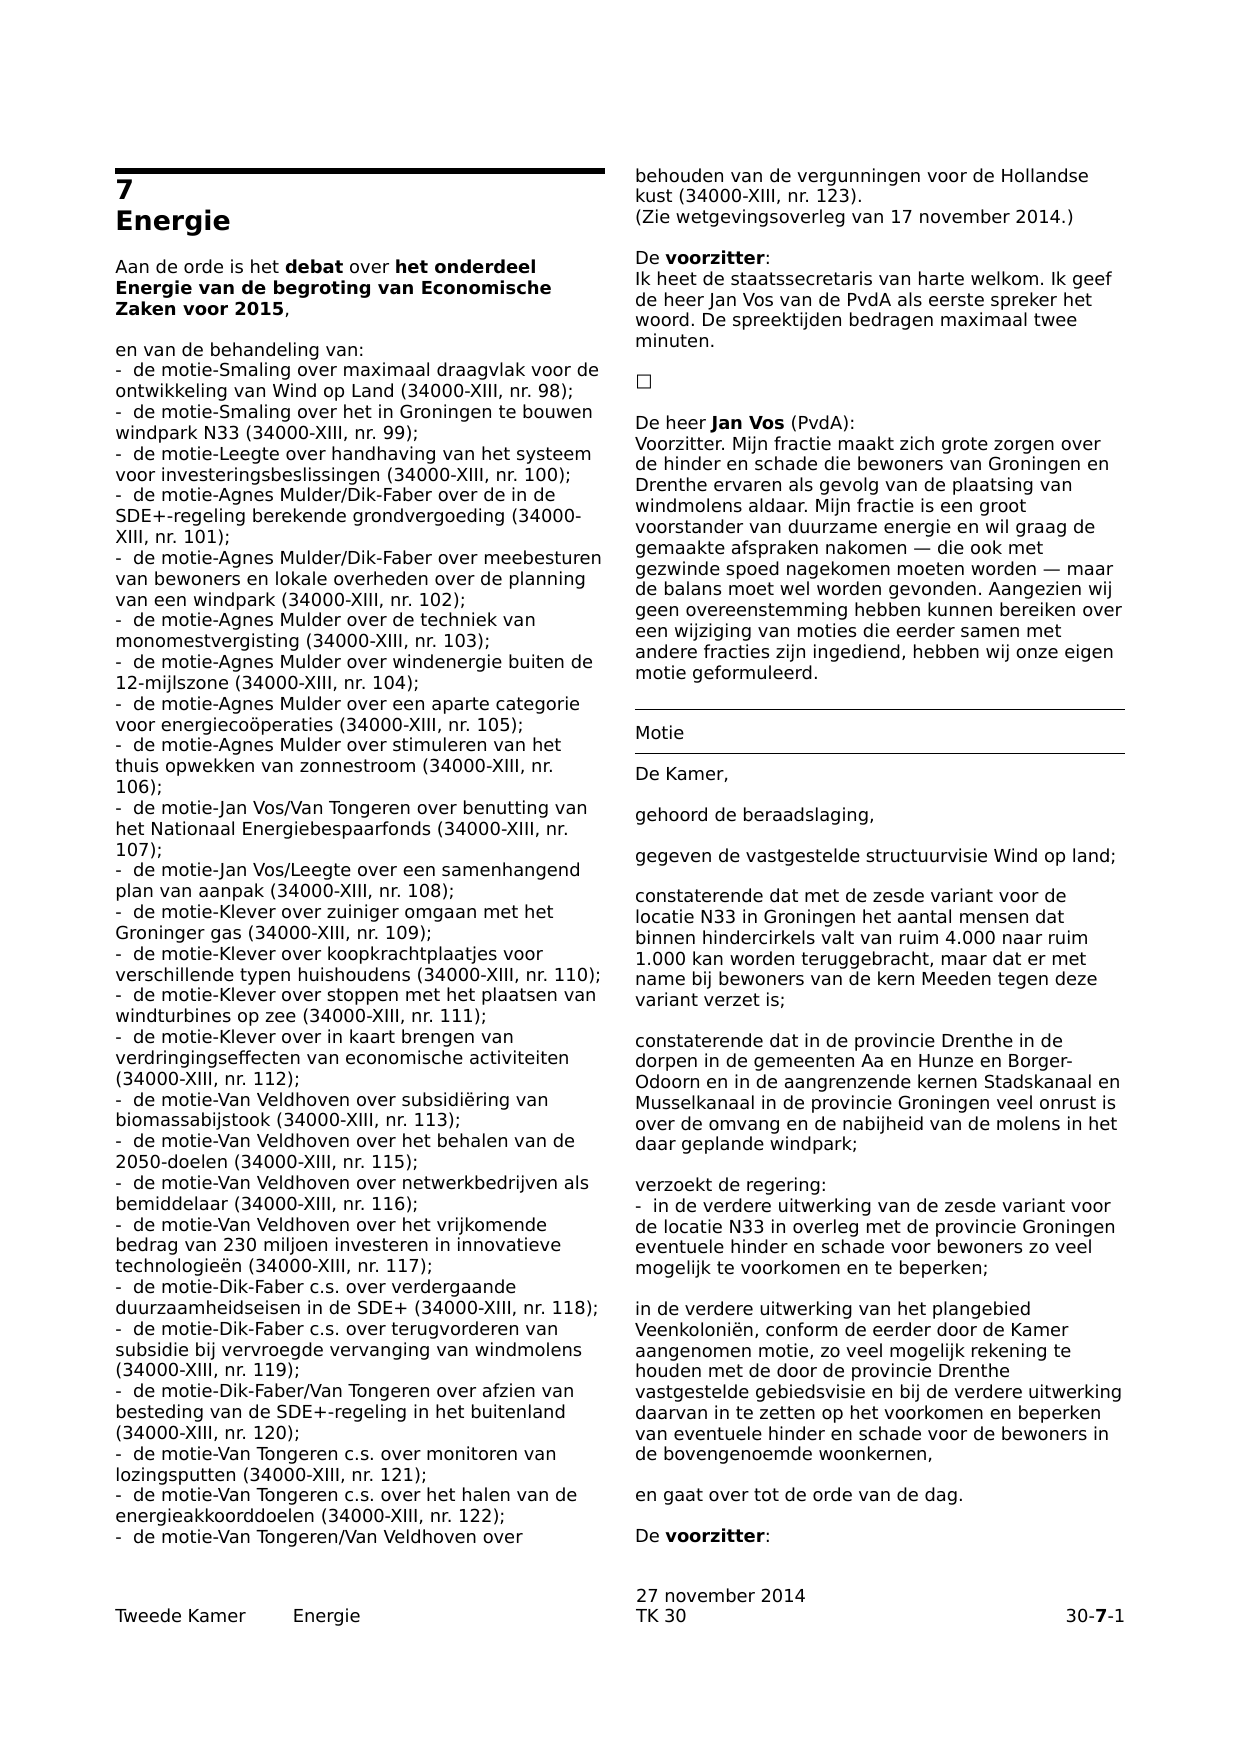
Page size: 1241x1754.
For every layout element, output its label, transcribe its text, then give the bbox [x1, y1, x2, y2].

list de motie-Van Tongeren c.s. over het halen van de energieakkoorddoelen (34000-XIII, nr. 122); [115, 1485, 605, 1527]
list de motie-Leegte over handhaving van het systeem voor investeringsbeslissingen (34000-XIII, nr. 100); [115, 443, 605, 485]
list de motie-Van Veldhoven over netwerkbedrijven als bemiddelaar (34000-XIII, nr. 116); [115, 1173, 605, 1214]
list de motie-Dik-Faber c.s. over terugvorderen van subsidie bij vervroegde vervanging van windmolens (34000-XIII, nr. 119); [115, 1318, 605, 1381]
text en gaat over tot de orde van de dag. [635, 1485, 1125, 1506]
list de motie-Klever over zuiniger omgaan met het Groninger gas (34000-XIII, nr. 109); [115, 902, 605, 943]
text (Zie wetgevingsoverleg van 17 november 2014.) [635, 207, 1125, 228]
list de motie-Agnes Mulder over een aparte categorie voor energiecoöperaties (34000-XIII, nr. 105); [115, 693, 605, 735]
list de motie-Klever over stoppen met het plaatsen van windturbines op zee (34000-XIII, nr. 111); [115, 985, 605, 1027]
text in de verdere uitwerking van het plangebied Veenkoloniën, conform de eerder door de Kamer aangenomen motie, zo veel mogelijk rekening te houden met de door de provincie Drenthe vastgestelde gebiedsvisie en bij de verdere uitwerking daarvan in te zetten op het voorkomen en beperken van eventuele hinder en schade voor de bewoners in de bovengenoemde woonkernen, [635, 1299, 1125, 1465]
list in de verdere uitwerking van de zesde variant voor de locatie N33 in overleg met de provincie Groningen eventuele hinder en schade voor bewoners zo veel mogelijk te voorkomen en te beperken; [635, 1196, 1125, 1279]
list de motie-Van Veldhoven over het behalen van de 2050-doelen (34000-XIII, nr. 115); [115, 1131, 605, 1173]
text verzoekt de regering: [635, 1175, 1125, 1196]
list de motie-Agnes Mulder over de techniek van monomestvergisting (34000-XIII, nr. 103); [115, 610, 605, 652]
list de motie-Smaling over het in Groningen te bouwen windpark N33 (34000-XIII, nr. 99); [115, 402, 605, 443]
list de motie-Dik-Faber/Van Tongeren over afzien van besteding van de SDE+-regeling in het buitenland (34000-XIII, nr. 120); [115, 1381, 605, 1443]
list de motie-Van Tongeren c.s. over monitoren van lozingsputten (34000-XIII, nr. 121); [115, 1443, 605, 1485]
text Voorzitter. Mijn fractie maakt zich grote zorgen over de hinder en schade die bewoners van Groningen en Drenthe ervaren als gevolg van de plaatsing van windmolens aldaar. Mijn fractie is een groot voorstander van duurzame energie en wil graag de gemaakte afspraken nakomen — die ook met gezwinde spoed nagekomen moeten worden — maar de balans moet wel worden gevonden. Aangezien wij geen overeenstemming hebben kunnen bereiken over een wijziging van moties die eerder samen met andere fracties zijn ingediend, hebben wij onze eigen motie geformuleerd. [635, 433, 1125, 683]
list de motie-Agnes Mulder over windenergie buiten de 12-mijlszone (34000-XIII, nr. 104); [115, 652, 605, 693]
list de motie-Klever over in kaart brengen van verdringingseffecten van economische activiteiten (34000-XIII, nr. 112); [115, 1027, 605, 1089]
text De voorzitter: [635, 1526, 1125, 1546]
text De voorzitter: [635, 248, 1125, 268]
text Aan de orde is het debat over het onderdeel Energie van de begroting van Economische Zaken voor 2015, [115, 257, 605, 319]
list de motie-Agnes Mulder/Dik-Faber over de in de SDE+-regeling berekende grondvergoeding (34000-XIII, nr. 101); [115, 485, 605, 548]
text gehoord de beraadslaging, [635, 805, 1125, 825]
list de motie-Agnes Mulder over stimuleren van het thuis opwekken van zonnestroom (34000-XIII, nr. 106); [115, 735, 605, 798]
text ⬜ [635, 372, 1125, 393]
list de motie-Jan Vos/Leegte over een samenhangend plan van aanpak (34000-XIII, nr. 108); [115, 860, 605, 902]
text constaterende dat met de zesde variant voor de locatie N33 in Groningen het aantal mensen dat binnen hindercirkels valt van ruim 4.000 naar ruim 1.000 kan worden teruggebracht, maar dat er met name bij bewoners van de kern Meeden tegen deze variant verzet is; [635, 886, 1125, 1011]
list de motie-Smaling over maximaal draagvlak voor de ontwikkeling van Wind op Land (34000-XIII, nr. 98); [115, 360, 605, 402]
title 7 Energie [115, 174, 605, 237]
list de motie-Van Tongeren/Van Veldhoven over [115, 1527, 605, 1548]
text constaterende dat in de provincie Drenthe in de dorpen in de gemeenten Aa en Hunze en Borger-Odoorn en in de aangrenzende kernen Stadskanaal en Musselkanaal in de provincie Groningen veel onrust is over de omvang en de nabijheid van de molens in het daar geplande windpark; [635, 1031, 1125, 1155]
text De heer Jan Vos (PvdA): [635, 413, 1125, 433]
list de motie-Agnes Mulder/Dik-Faber over meebesturen van bewoners en lokale overheden over de planning van een windpark (34000-XIII, nr. 102); [115, 548, 605, 610]
list de motie-Van Veldhoven over subsidiëring van biomassabijstook (34000-XIII, nr. 113); [115, 1089, 605, 1131]
text Motie [635, 723, 1125, 744]
text gegeven de vastgestelde structuurvisie Wind op land; [635, 845, 1125, 866]
text en van de behandeling van: [115, 339, 605, 360]
list de motie-Klever over koopkrachtplaatjes voor verschillende typen huishoudens (34000-XIII, nr. 110); [115, 943, 605, 985]
text Ik heet de staatssecretaris van harte welkom. Ik geef de heer Jan Vos van de PvdA als eerste spreker het woord. De spreektijden bedragen maximaal twee minuten. [635, 268, 1125, 352]
text De Kamer, [635, 764, 1125, 785]
list de motie-Dik-Faber c.s. over verdergaande duurzaamheidseisen in de SDE+ (34000-XIII, nr. 118); [115, 1277, 605, 1318]
list de motie-Jan Vos/Van Tongeren over benutting van het Nationaal Energiebespaarfonds (34000-XIII, nr. 107); [115, 798, 605, 860]
list de motie-Van Veldhoven over het vrijkomende bedrag van 230 miljoen investeren in innovatieve technologieën (34000-XIII, nr. 117); [115, 1214, 605, 1277]
list behouden van de vergunningen voor de Hollandse kust (34000-XIII, nr. 123). [635, 165, 1125, 207]
